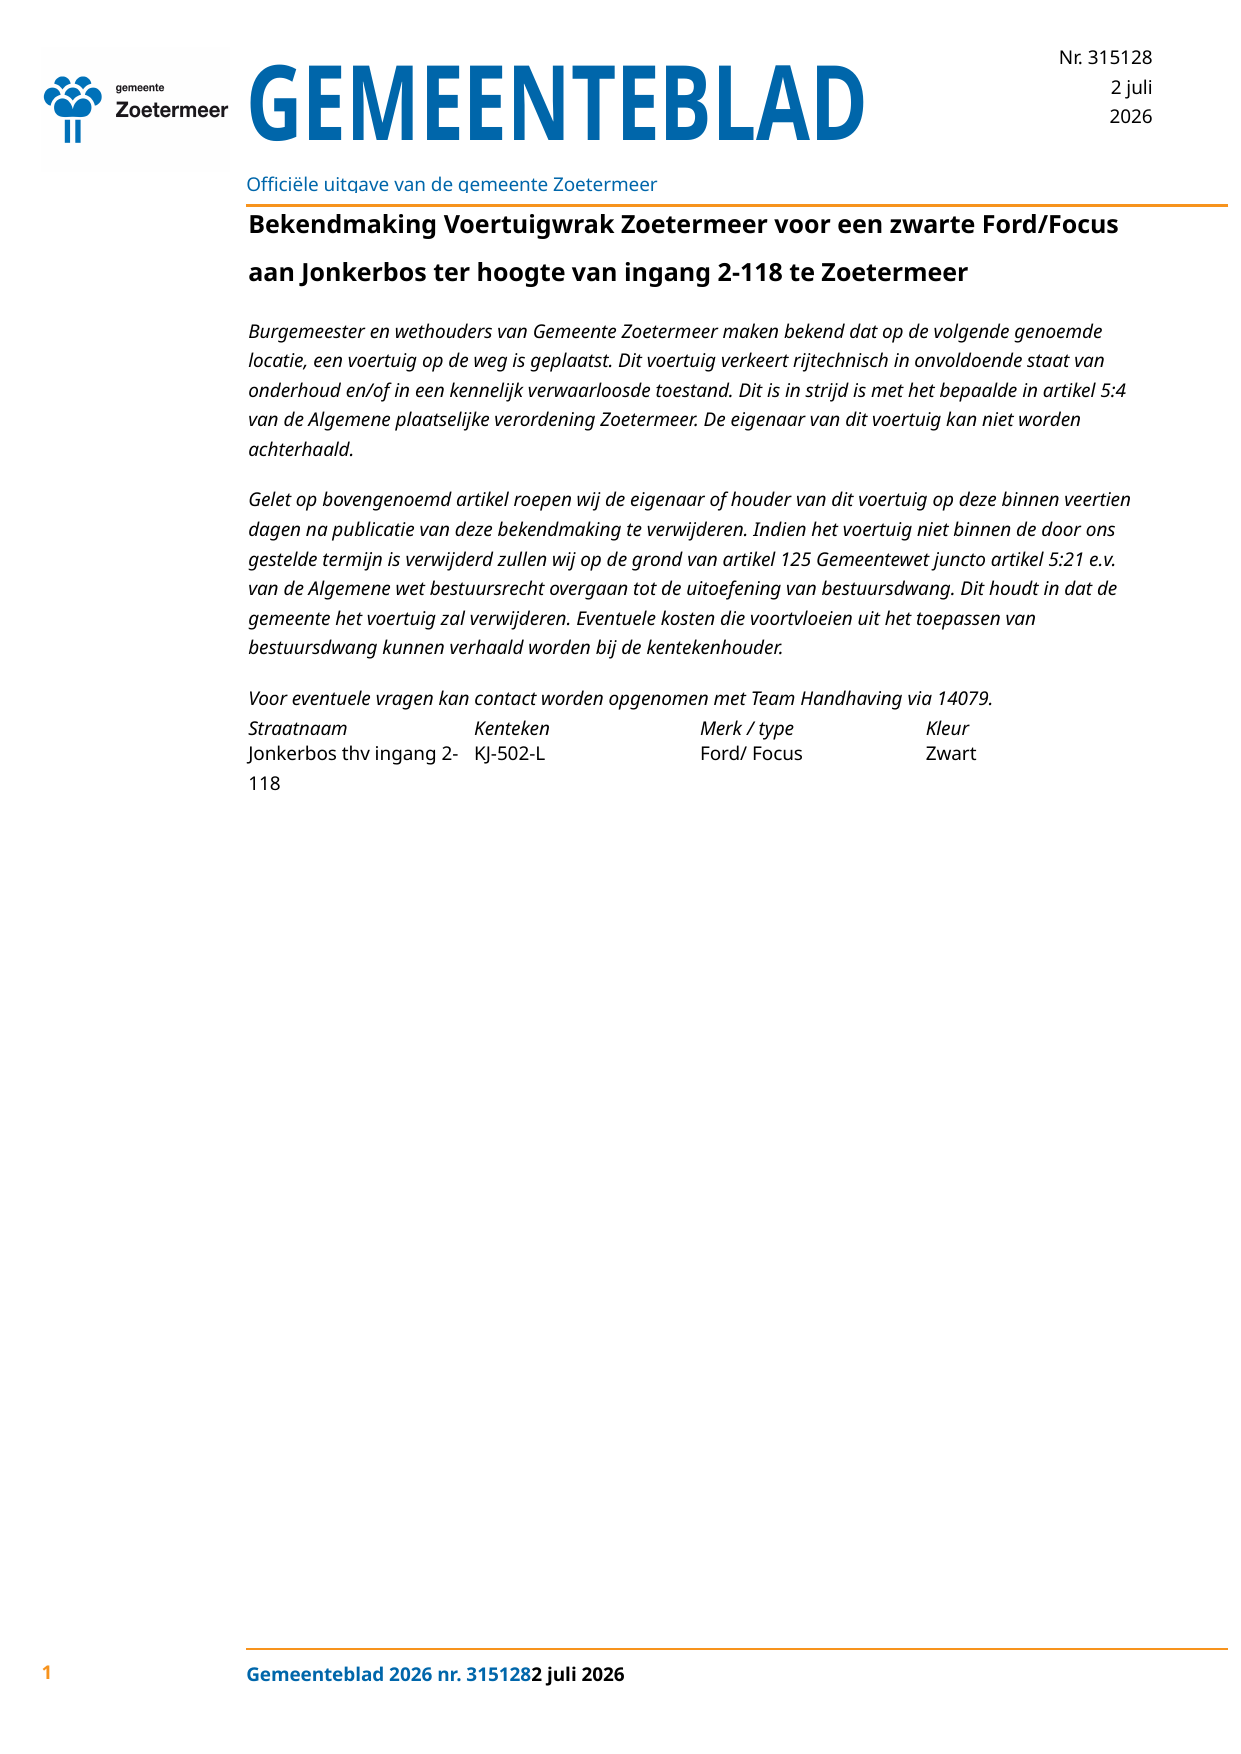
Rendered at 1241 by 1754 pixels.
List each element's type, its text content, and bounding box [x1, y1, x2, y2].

table_header Kleur [926, 715, 1152, 740]
table_cell Zwart [926, 740, 1152, 796]
table_cell Jonkerbos thv ingang 2-118 [248, 740, 474, 796]
table_header Straatnaam [248, 715, 474, 740]
text Voor eventuele vragen kan contact worden opgenomen met Team Handhaving via 14079. [248, 685, 1152, 711]
table_cell KJ-502-L [474, 740, 700, 796]
text Bekendmaking Voertuigwrak Zoetermeer voor een zwarte Ford/Focus aan Jonkerbos ter hoogte van ingang 2-118 te Zoetermeer [248, 207, 1152, 288]
text Gelet op bovengenoemd artikel roepen wij de eigenaar of houder van dit voertuig op deze binnen veertien dagen na publicatie van deze bekendmaking te verwijderen. Indien het voertuig niet binnen de door ons gestelde termijn is verwijderd zullen wij op de grond van artikel 125 Gemeentewet juncto artikel 5:21 e.v. van de Algemene wet bestuursrecht overgaan tot de uitoefening van bestuursdwang. Dit houdt in dat de gemeente het voertuig zal verwijderen. Eventuele kosten die voortvloeien uit het toepassen van bestuursdwang kunnen verhaald worden bij de kentekenhouder. [248, 487, 1152, 660]
table_header Merk / type [700, 715, 926, 740]
text Burgemeester en wethouders van Gemeente Zoetermeer maken bekend dat op de volgende genoemde locatie, een voertuig op de weg is geplaatst. Dit voertuig verkeert rijtechnisch in onvoldoende staat van onderhoud en/of in een kennelijk verwaarloosde toestand. Dit is in strijd is met het bepaalde in artikel 5:4 van de Algemene plaatselijke verordening Zoetermeer. De eigenaar van dit voertuig kan niet worden achterhaald. [248, 318, 1152, 462]
picture [41, 47, 231, 172]
table_header Kenteken [474, 715, 700, 740]
table_cell Ford/ Focus [700, 740, 926, 796]
